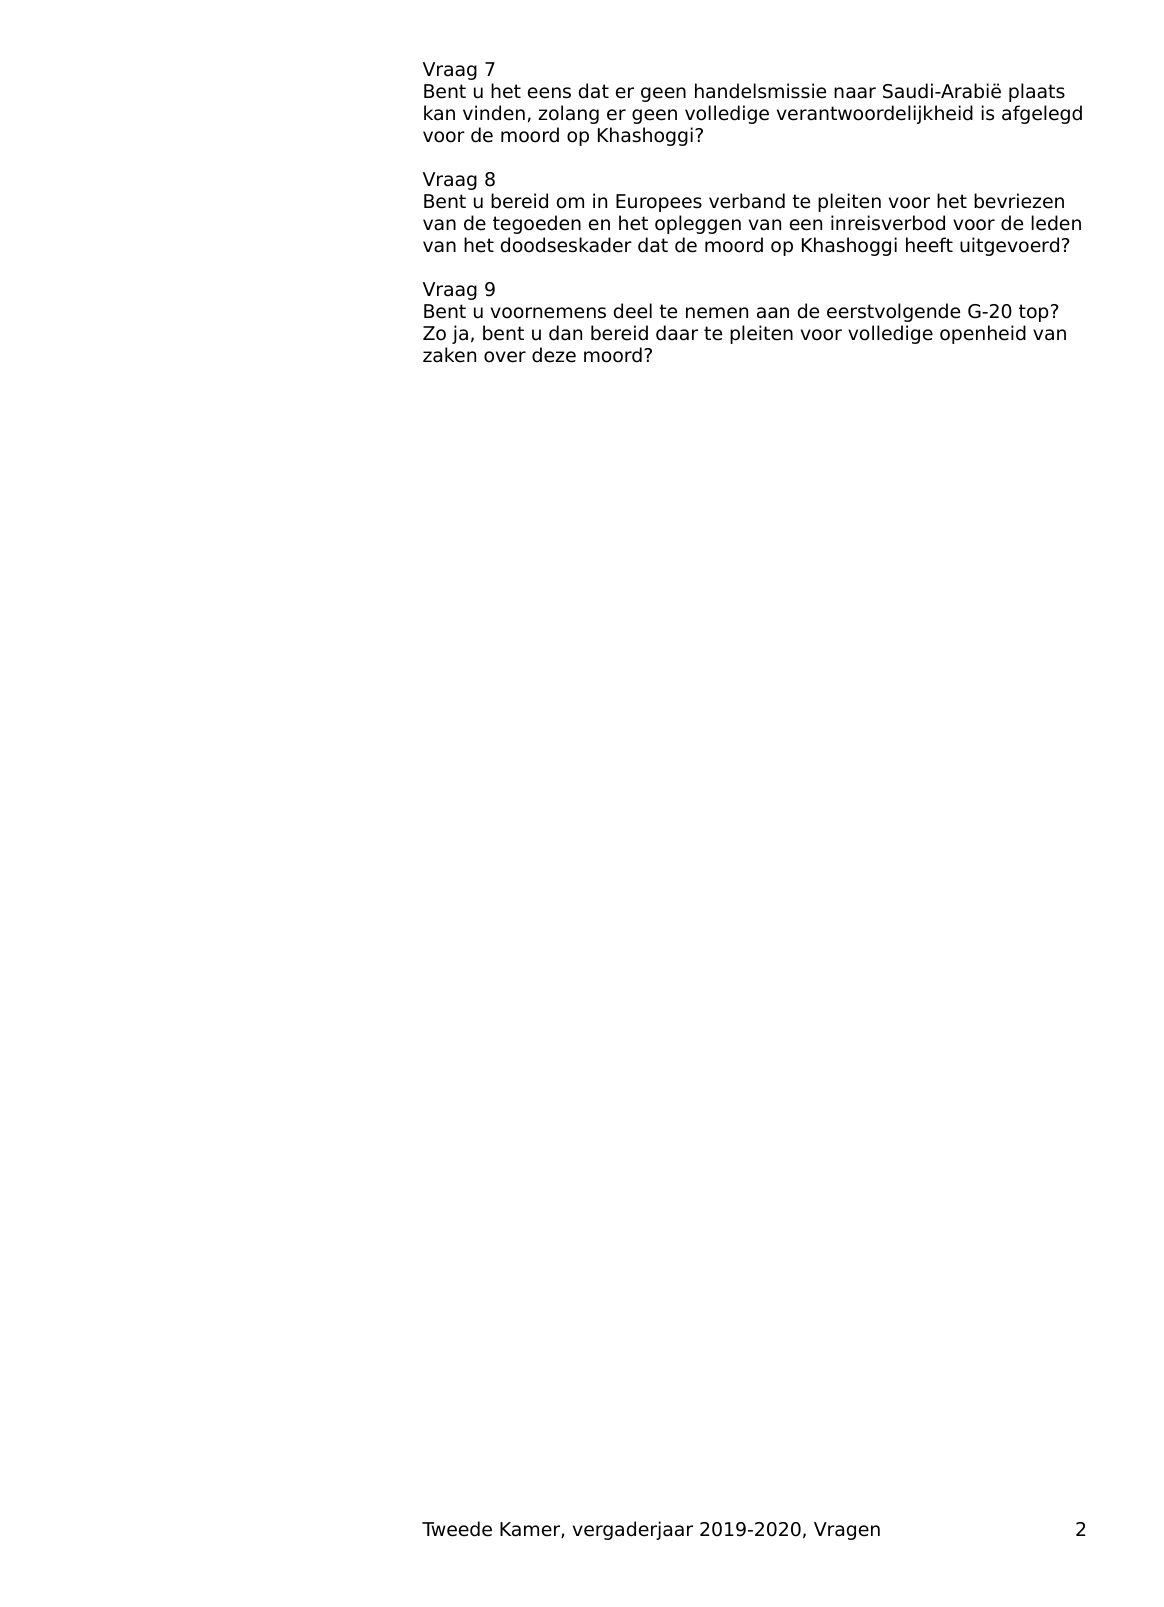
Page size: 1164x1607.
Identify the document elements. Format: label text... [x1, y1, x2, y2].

text Bent u bereid om in Europees verband te pleiten voor het bevriezen van de tegoeden en het opleggen van een inreisverbod voor de leden van het doodseskader dat de moord op Khashoggi heeft uitgevoerd? [422, 191, 1087, 257]
text Bent u het eens dat er geen handelsmissie naar Saudi-Arabië plaats kan vinden, zolang er geen volledige verantwoordelijkheid is afgelegd voor de moord op Khashoggi? [422, 81, 1087, 147]
text Vraag 8 [422, 169, 1087, 191]
text Vraag 7 [422, 59, 1087, 81]
text Bent u voornemens deel te nemen aan de eerstvolgende G-20 top? Zo ja, bent u dan bereid daar te pleiten voor volledige openheid van zaken over deze moord? [422, 301, 1087, 367]
text Vraag 9 [422, 279, 1087, 301]
